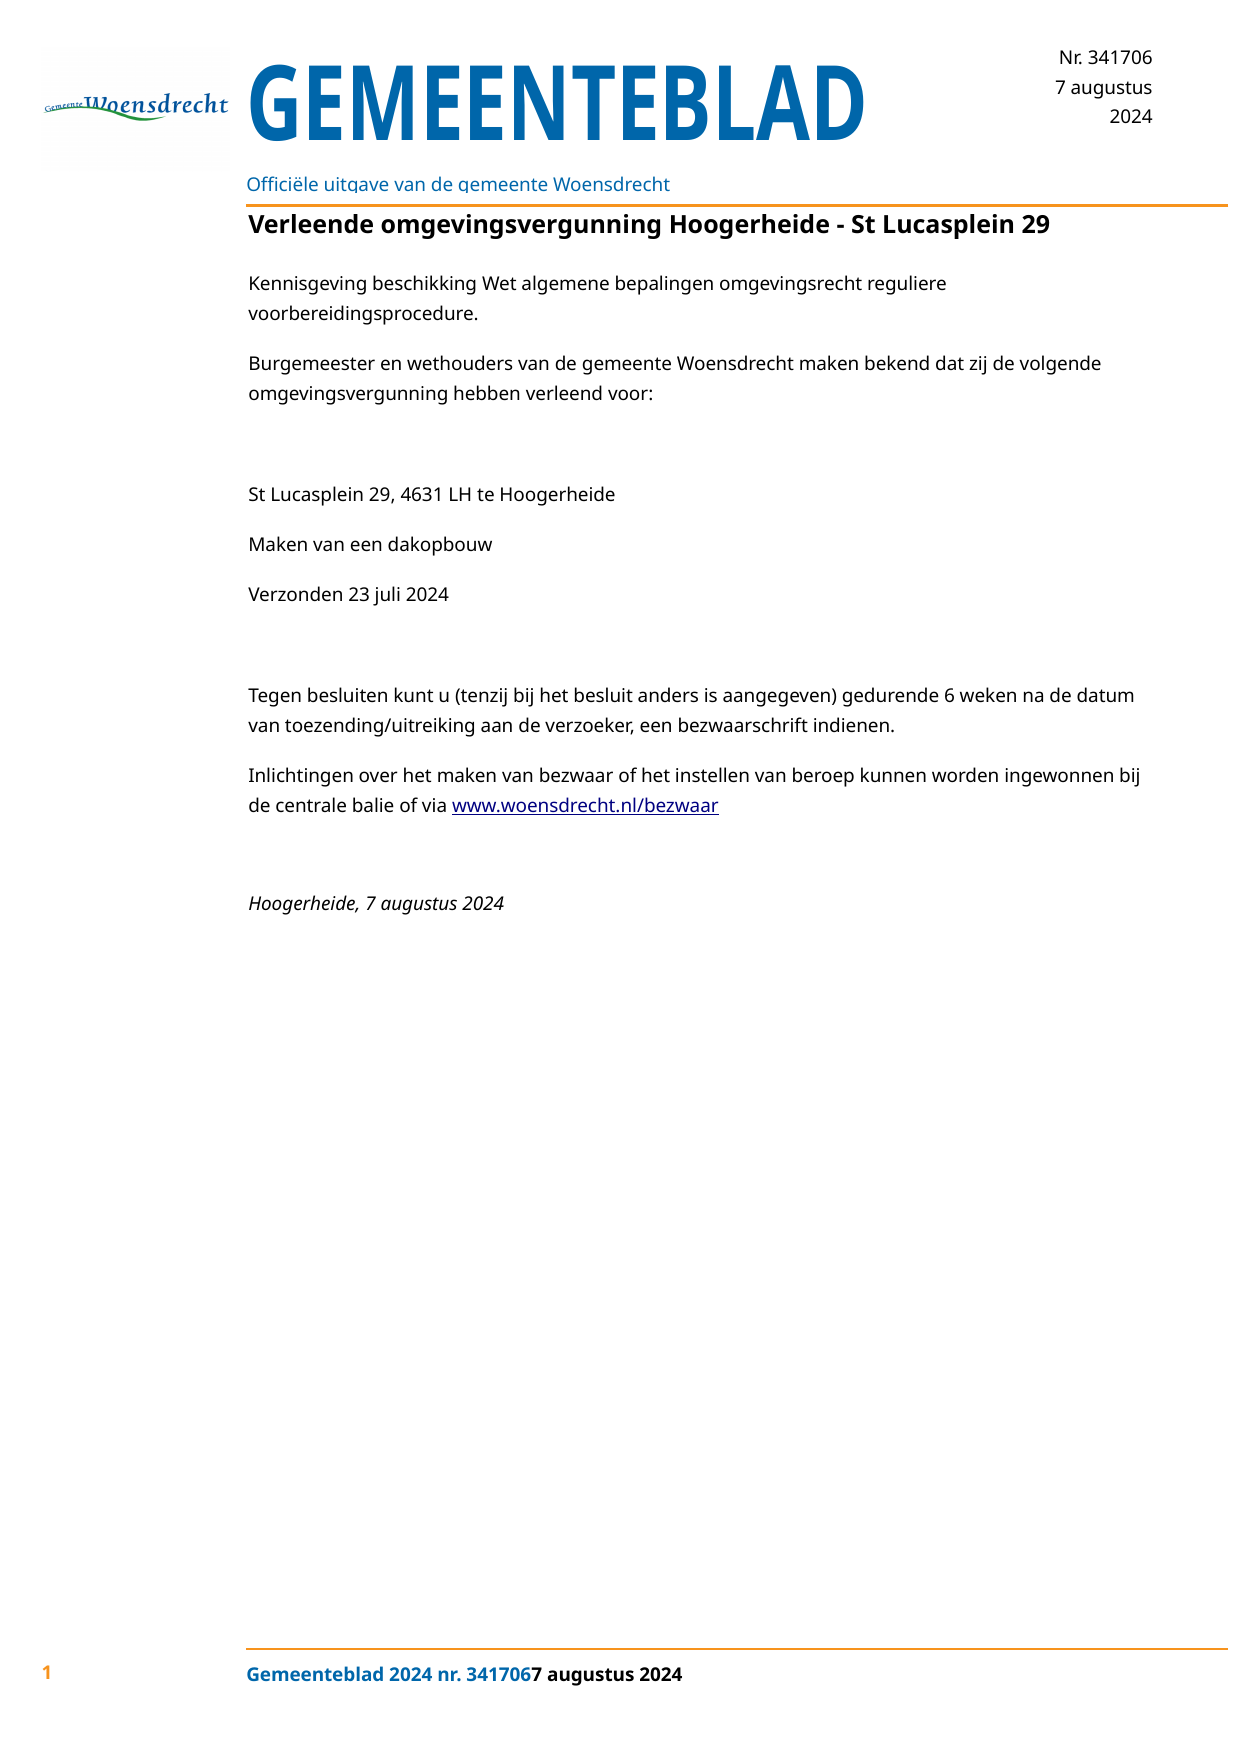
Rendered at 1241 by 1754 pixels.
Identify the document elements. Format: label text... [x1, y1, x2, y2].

text Burgemeester en wethouders van de gemeente Woensdrecht maken bekend dat zij de volgende omgevingsvergunning hebben verleend voor: [248, 350, 1152, 406]
text Verzonden 23 juli 2024 [248, 582, 1152, 607]
text Inlichtingen over het maken van bezwaar of het instellen van beroep kunnen worden ingewonnen bij de centrale balie of via www.woensdrecht.nl/bezwaar [248, 762, 1152, 818]
text Tegen besluiten kunt u (tenzij bij het besluit anders is aangegeven) gedurende 6 weken na de datum van toezending/uitreiking aan de verzoeker, een bezwaarschrift indienen. [248, 682, 1152, 738]
text Maken van een dakopbouw [248, 531, 1152, 557]
text St Lucasplein 29, 4631 LH te Hoogerheide [248, 481, 1152, 506]
text Verleende omgevingsvergunning Hoogerheide - St Lucasplein 29 [248, 207, 1152, 241]
text Kennisgeving beschikking Wet algemene bepalingen omgevingsrecht reguliere voorbereidingsprocedure. [248, 270, 1152, 326]
picture [41, 47, 231, 172]
text Hoogerheide, 7 augustus 2024 [248, 890, 1152, 916]
